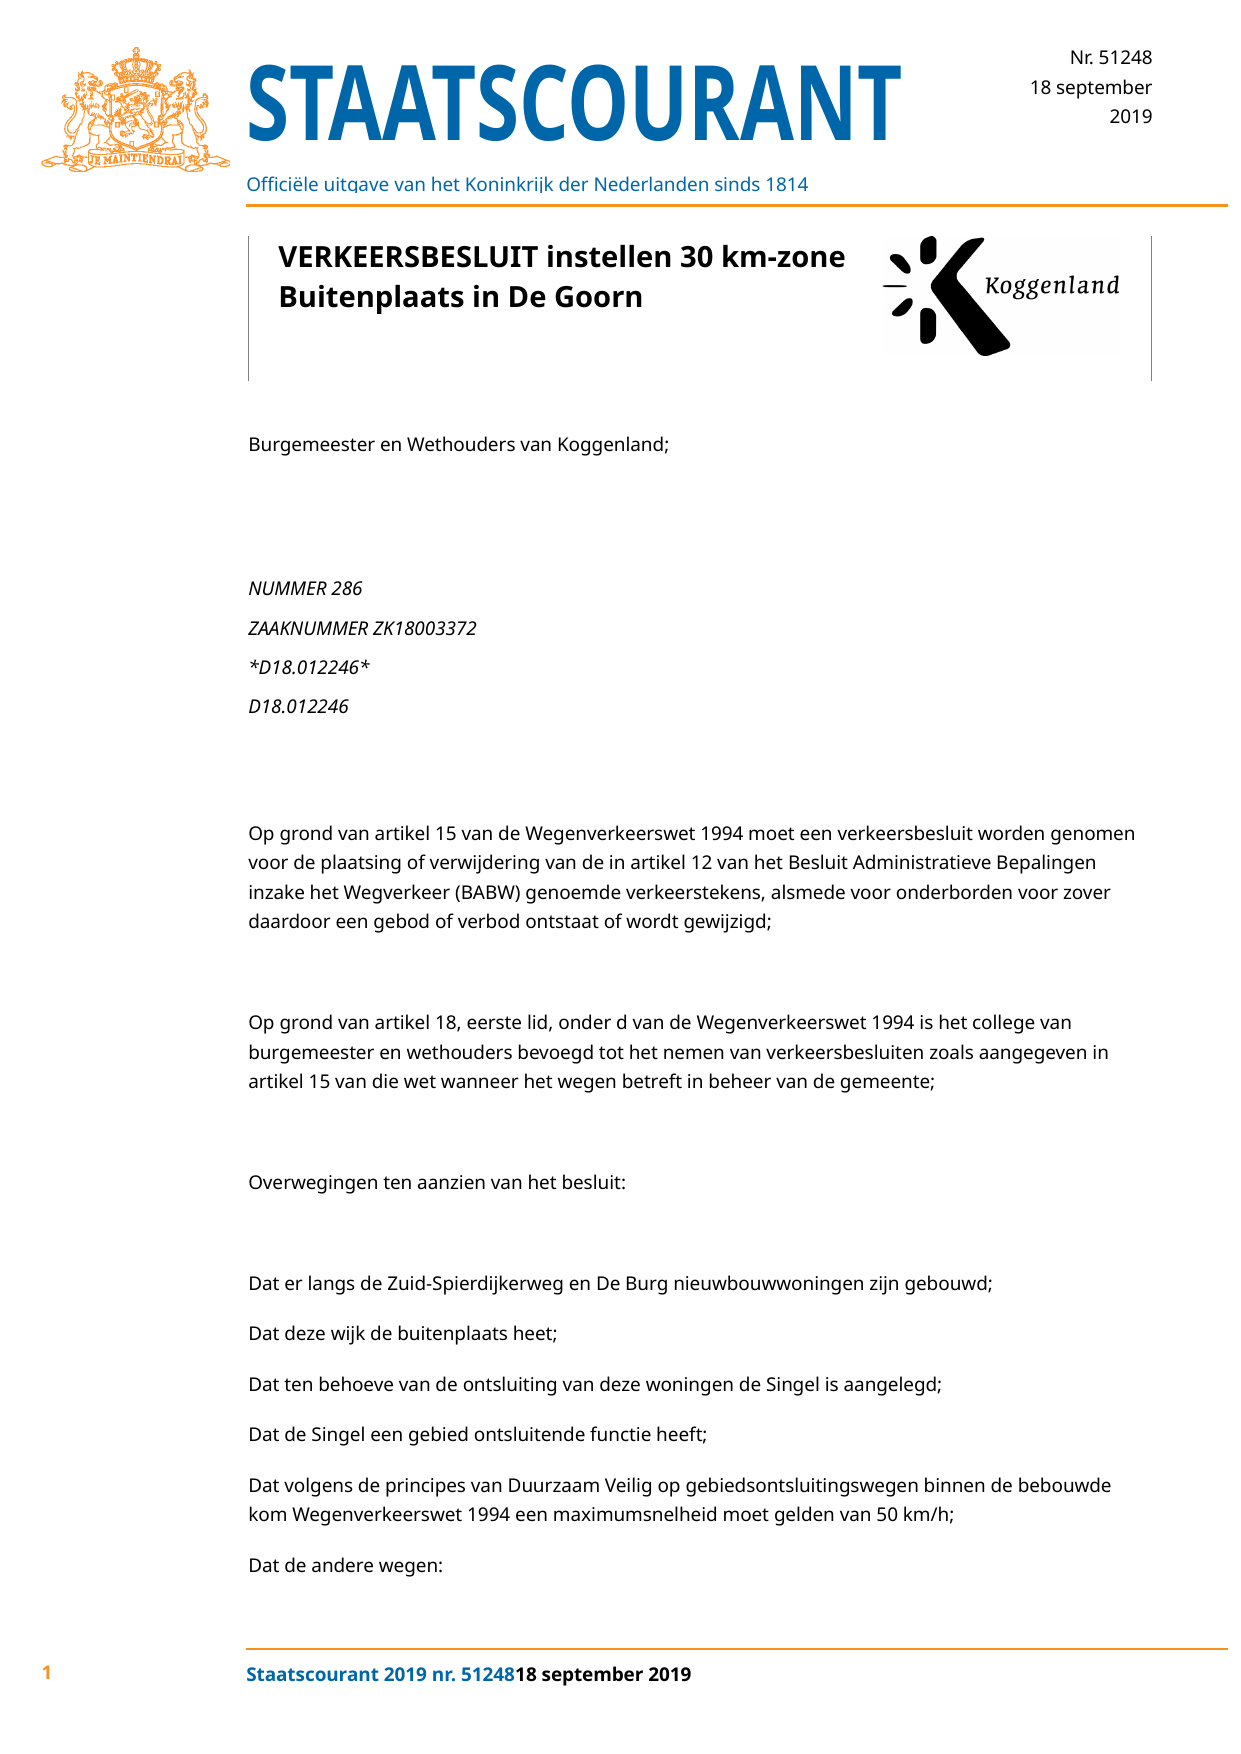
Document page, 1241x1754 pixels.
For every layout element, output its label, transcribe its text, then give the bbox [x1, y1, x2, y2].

text Dat de Singel een gebied ontsluitende functie heeft; [248, 1421, 1152, 1447]
text Dat de andere wegen: [248, 1552, 1152, 1578]
text Dat ten behoeve van de ontsluiting van deze woningen de Singel is aangelegd; [248, 1371, 1152, 1397]
picture [41, 47, 231, 172]
table_header VERKEERSBESLUIT instellen 30 km-zone Buitenplaats in De Goorn [249, 236, 850, 381]
text Op grond van artikel 18, eerste lid, onder d van de Wegenverkeerswet 1994 is het college van burgemeester en wethouders bevoegd tot het nemen van verkeersbesluiten zoals aangegeven in artikel 15 van die wet wanneer het wegen betreft in beheer van de gemeente; [248, 1009, 1152, 1094]
text NUMMER 286 [248, 575, 1152, 601]
text *D18.012246* [248, 654, 1152, 680]
table_header [850, 236, 1151, 381]
text Overwegingen ten aanzien van het besluit: [248, 1169, 1152, 1195]
picture [882, 236, 1119, 356]
text Burgemeester en Wethouders van Koggenland; [248, 431, 1152, 457]
text ZAAKNUMMER ZK18003372 [248, 615, 1152, 640]
text Dat er langs de Zuid-Spierdijkerweg en De Burg nieuwbouwwoningen zijn gebouwd; [248, 1270, 1152, 1296]
text Dat deze wijk de buitenplaats heet; [248, 1321, 1152, 1346]
text Dat volgens de principes van Duurzaam Veilig op gebiedsontsluitingswegen binnen de bebouwde kom Wegenverkeerswet 1994 een maximumsnelheid moet gelden van 50 km/h; [248, 1472, 1152, 1527]
text Op grond van artikel 15 van de Wegenverkeerswet 1994 moet een verkeersbesluit worden genomen voor de plaatsing of verwijdering van de in artikel 12 van het Besluit Administratieve Bepalingen inzake het Wegverkeer (BABW) genoemde verkeerstekens, alsmede voor onderborden voor zover daardoor een gebod of verbod ontstaat of wordt gewijzigd; [248, 820, 1152, 934]
text D18.012246 [248, 693, 1152, 719]
